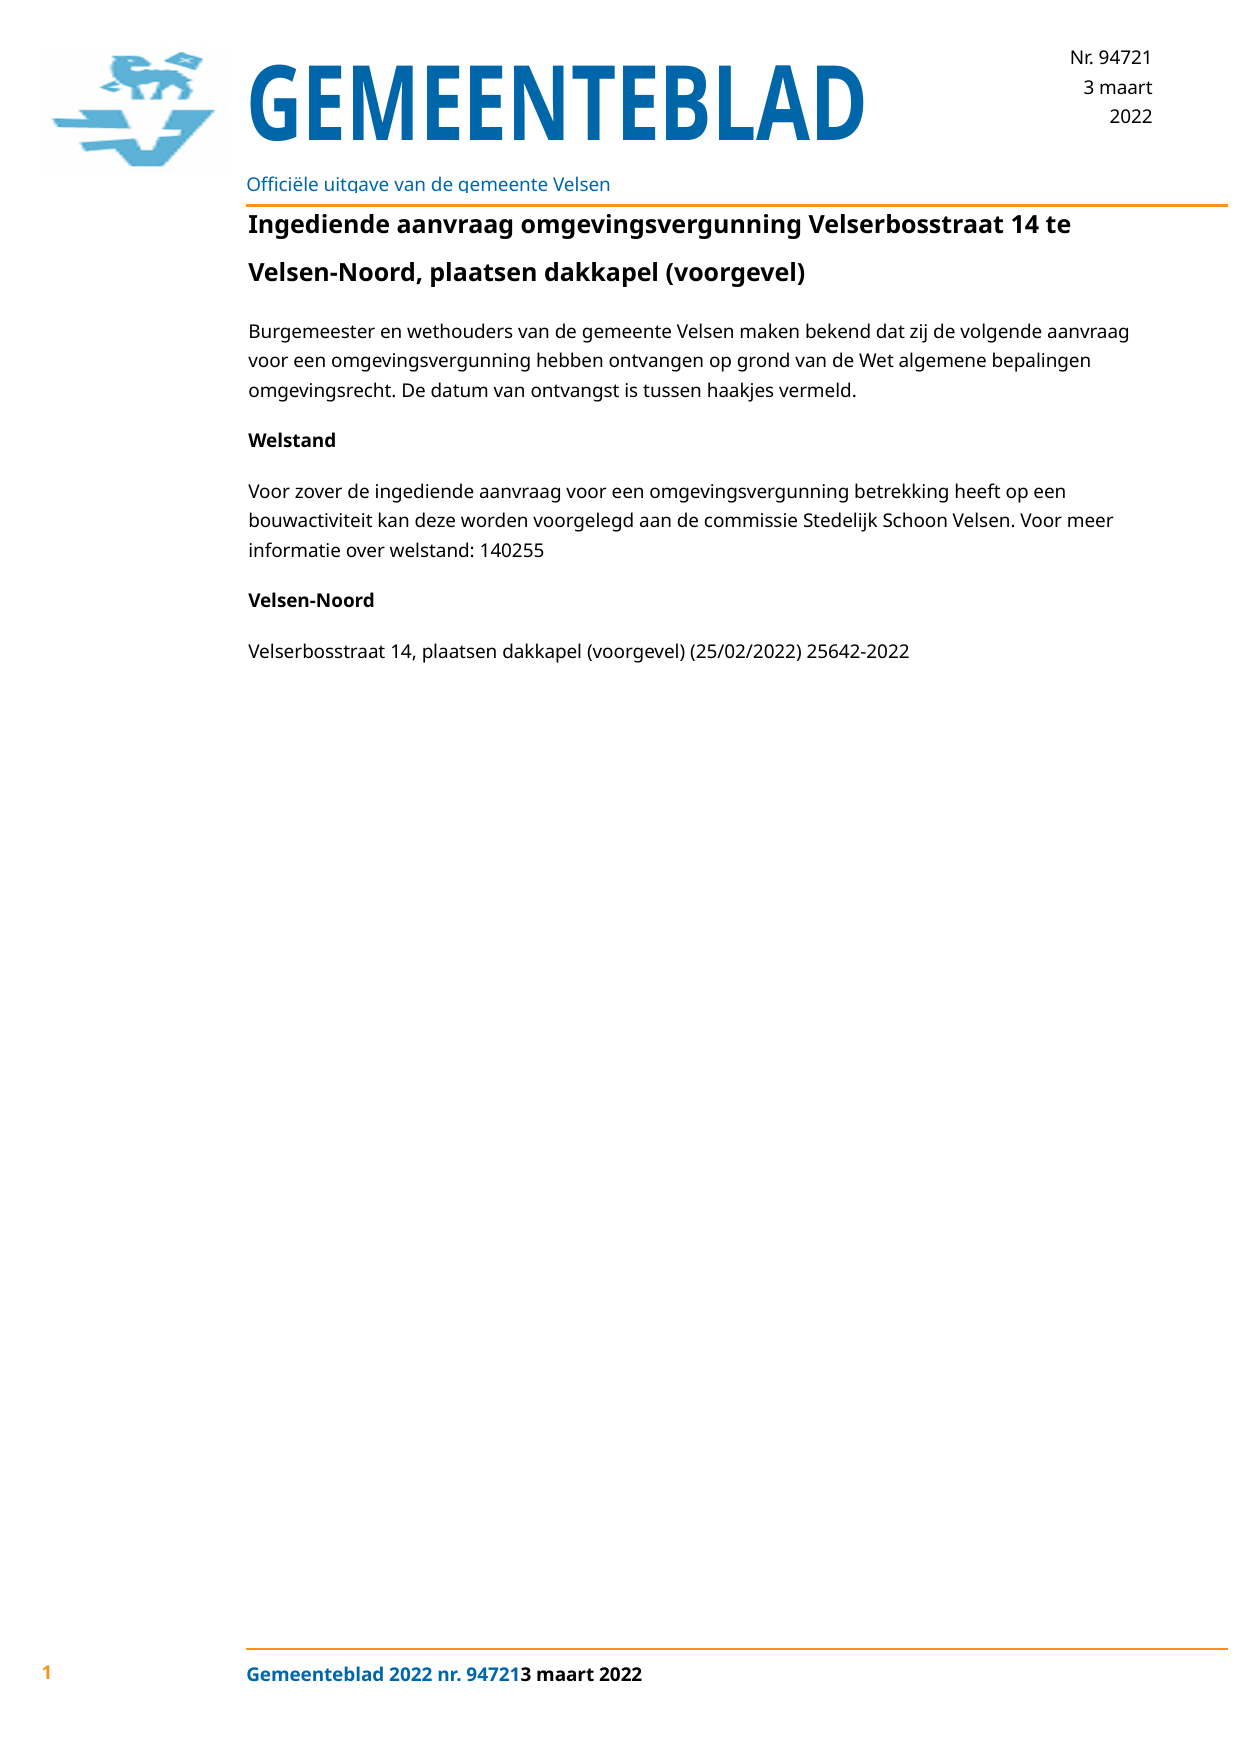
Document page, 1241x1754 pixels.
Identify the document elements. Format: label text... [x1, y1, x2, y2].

text Velsen-Noord [248, 587, 1152, 613]
picture [41, 47, 231, 172]
text Ingediende aanvraag omgevingsvergunning Velserbosstraat 14 te Velsen-Noord, plaatsen dakkapel (voorgevel) [248, 207, 1152, 288]
text Welstand [248, 427, 1152, 453]
text Velserbosstraat 14, plaatsen dakkapel (voorgevel) (25/02/2022) 25642-2022 [248, 638, 1152, 664]
text Voor zover de ingediende aanvraag voor een omgevingsvergunning betrekking heeft op een bouwactiviteit kan deze worden voorgelegd aan de commissie Stedelijk Schoon Velsen. Voor meer informatie over welstand: 140255 [248, 478, 1152, 563]
text Burgemeester en wethouders van de gemeente Velsen maken bekend dat zij de volgende aanvraag voor een omgevingsvergunning hebben ontvangen op grond van de Wet algemene bepalingen omgevingsrecht. De datum van ontvangst is tussen haakjes vermeld. [248, 318, 1152, 403]
